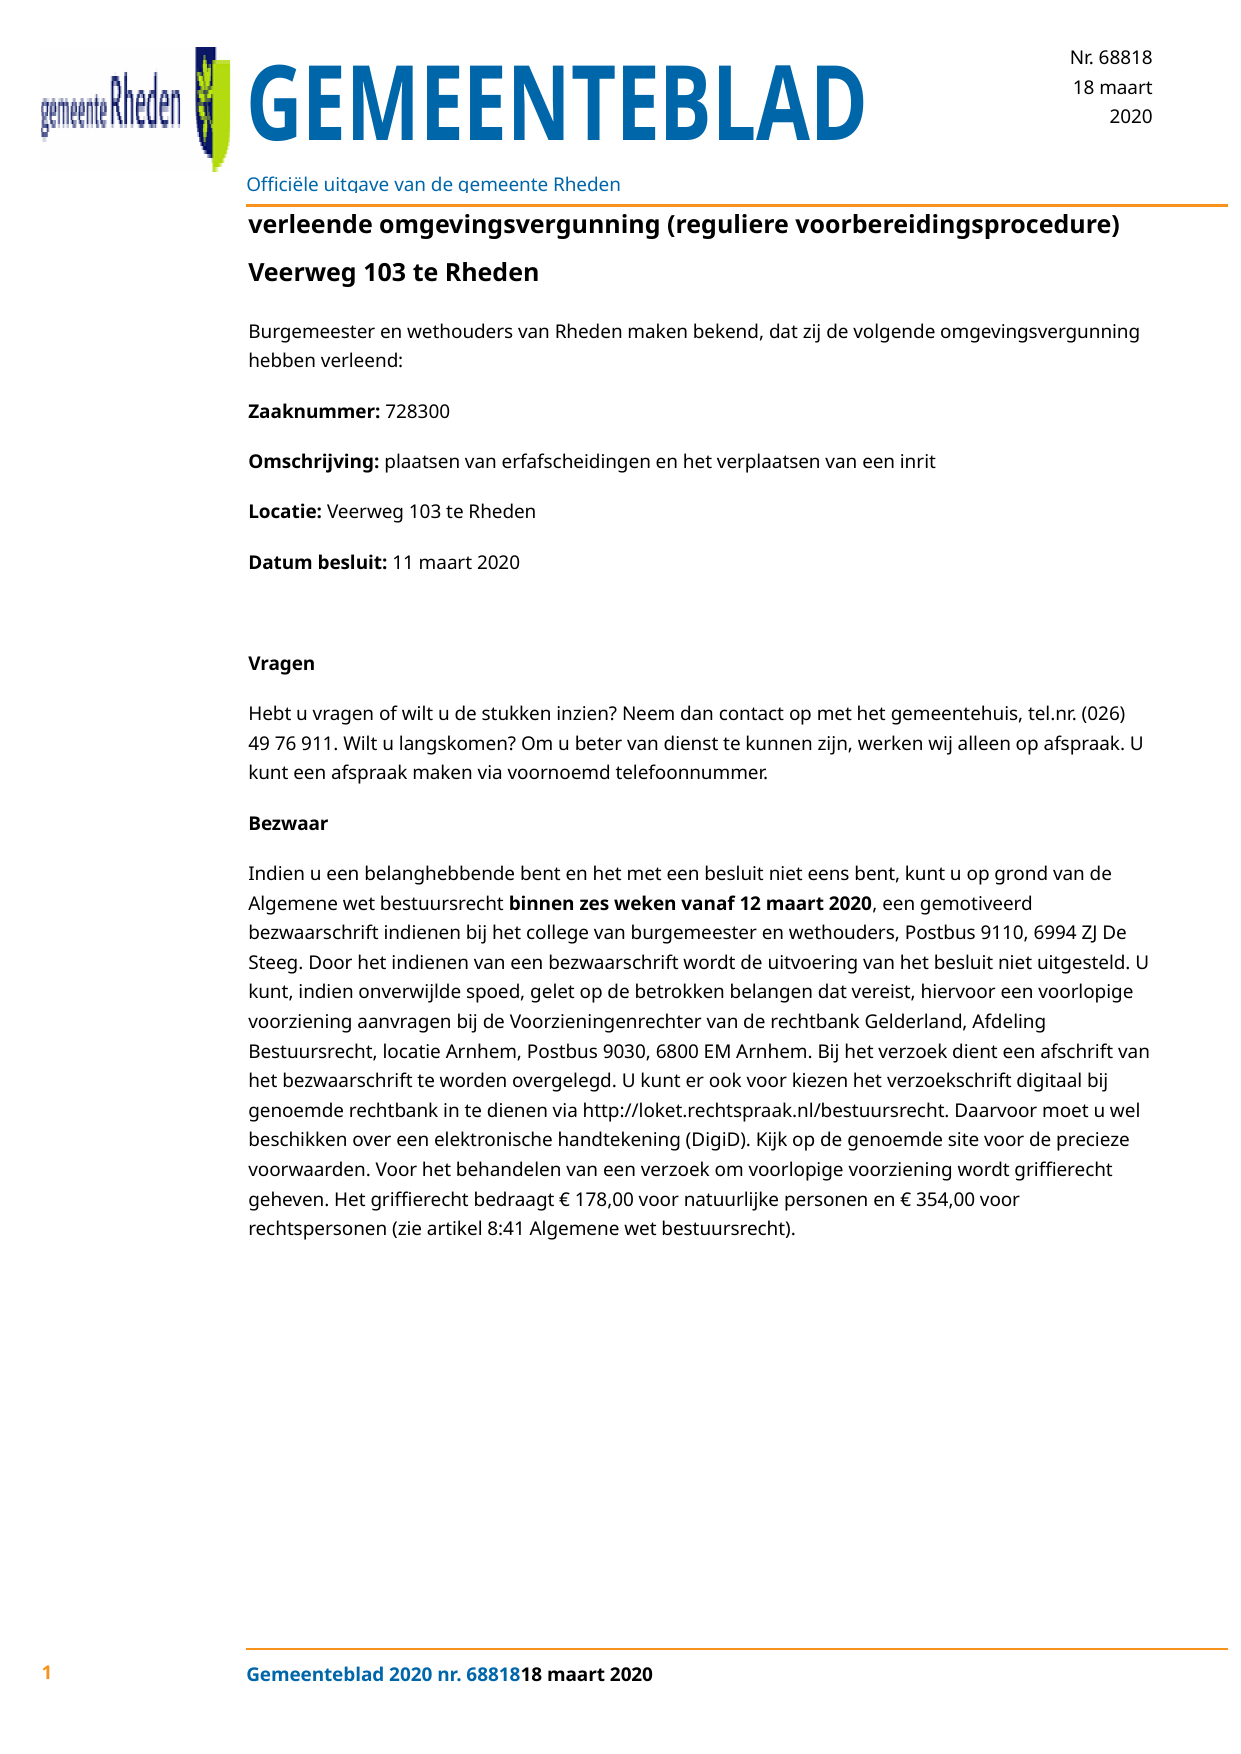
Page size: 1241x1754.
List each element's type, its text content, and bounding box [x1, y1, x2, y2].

text Indien u een belanghebbende bent en het met een besluit niet eens bent, kunt u op grond van de Algemene wet bestuursrecht binnen zes weken vanaf 12 maart 2020, een gemotiveerd bezwaarschrift indienen bij het college van burgemeester en wethouders, Postbus 9110, 6994 ZJ De Steeg. Door het indienen van een bezwaarschrift wordt de uitvoering van het besluit niet uitgesteld. U kunt, indien onverwijlde spoed, gelet op de betrokken belangen dat vereist, hiervoor een voorlopige voorziening aanvragen bij de Voorzieningenrechter van de rechtbank Gelderland, Afdeling Bestuursrecht, locatie Arnhem, Postbus 9030, 6800 EM Arnhem. Bij het verzoek dient een afschrift van het bezwaarschrift te worden overgelegd. U kunt er ook voor kiezen het verzoekschrift digitaal bij genoemde rechtbank in te dienen via http://loket.rechtspraak.nl/bestuursrecht. Daarvoor moet u wel beschikken over een elektronische handtekening (DigiD). Kijk op de genoemde site voor de precieze voorwaarden. Voor het behandelen van een verzoek om voorlopige voorziening wordt griffierecht geheven. Het griffierecht bedraagt € 178,00 voor natuurlijke personen en € 354,00 voor rechtspersonen (zie artikel 8:41 Algemene wet bestuursrecht). [248, 860, 1152, 1241]
text Burgemeester en wethouders van Rheden maken bekend, dat zij de volgende omgevingsvergunning hebben verleend: [248, 318, 1152, 373]
text Vragen [248, 650, 1152, 676]
text Hebt u vragen of wilt u de stukken inzien? Neem dan contact op met het gemeentehuis, tel.nr. (026) 49 76 911. Wilt u langskomen? Om u beter van dienst te kunnen zijn, werken wij alleen op afspraak. U kunt een afspraak maken via voornoemd telefoonnummer. [248, 700, 1152, 785]
text Zaaknummer: 728300 [248, 398, 1152, 424]
text Datum besluit: 11 maart 2020 [248, 549, 1152, 575]
text verleende omgevingsvergunning (reguliere voorbereidingsprocedure) Veerweg 103 te Rheden [248, 207, 1152, 288]
text Omschrijving: plaatsen van erfafscheidingen en het verplaatsen van een inrit [248, 448, 1152, 474]
picture [41, 47, 231, 172]
text Bezwaar [248, 810, 1152, 836]
text Locatie: Veerweg 103 te Rheden [248, 499, 1152, 524]
